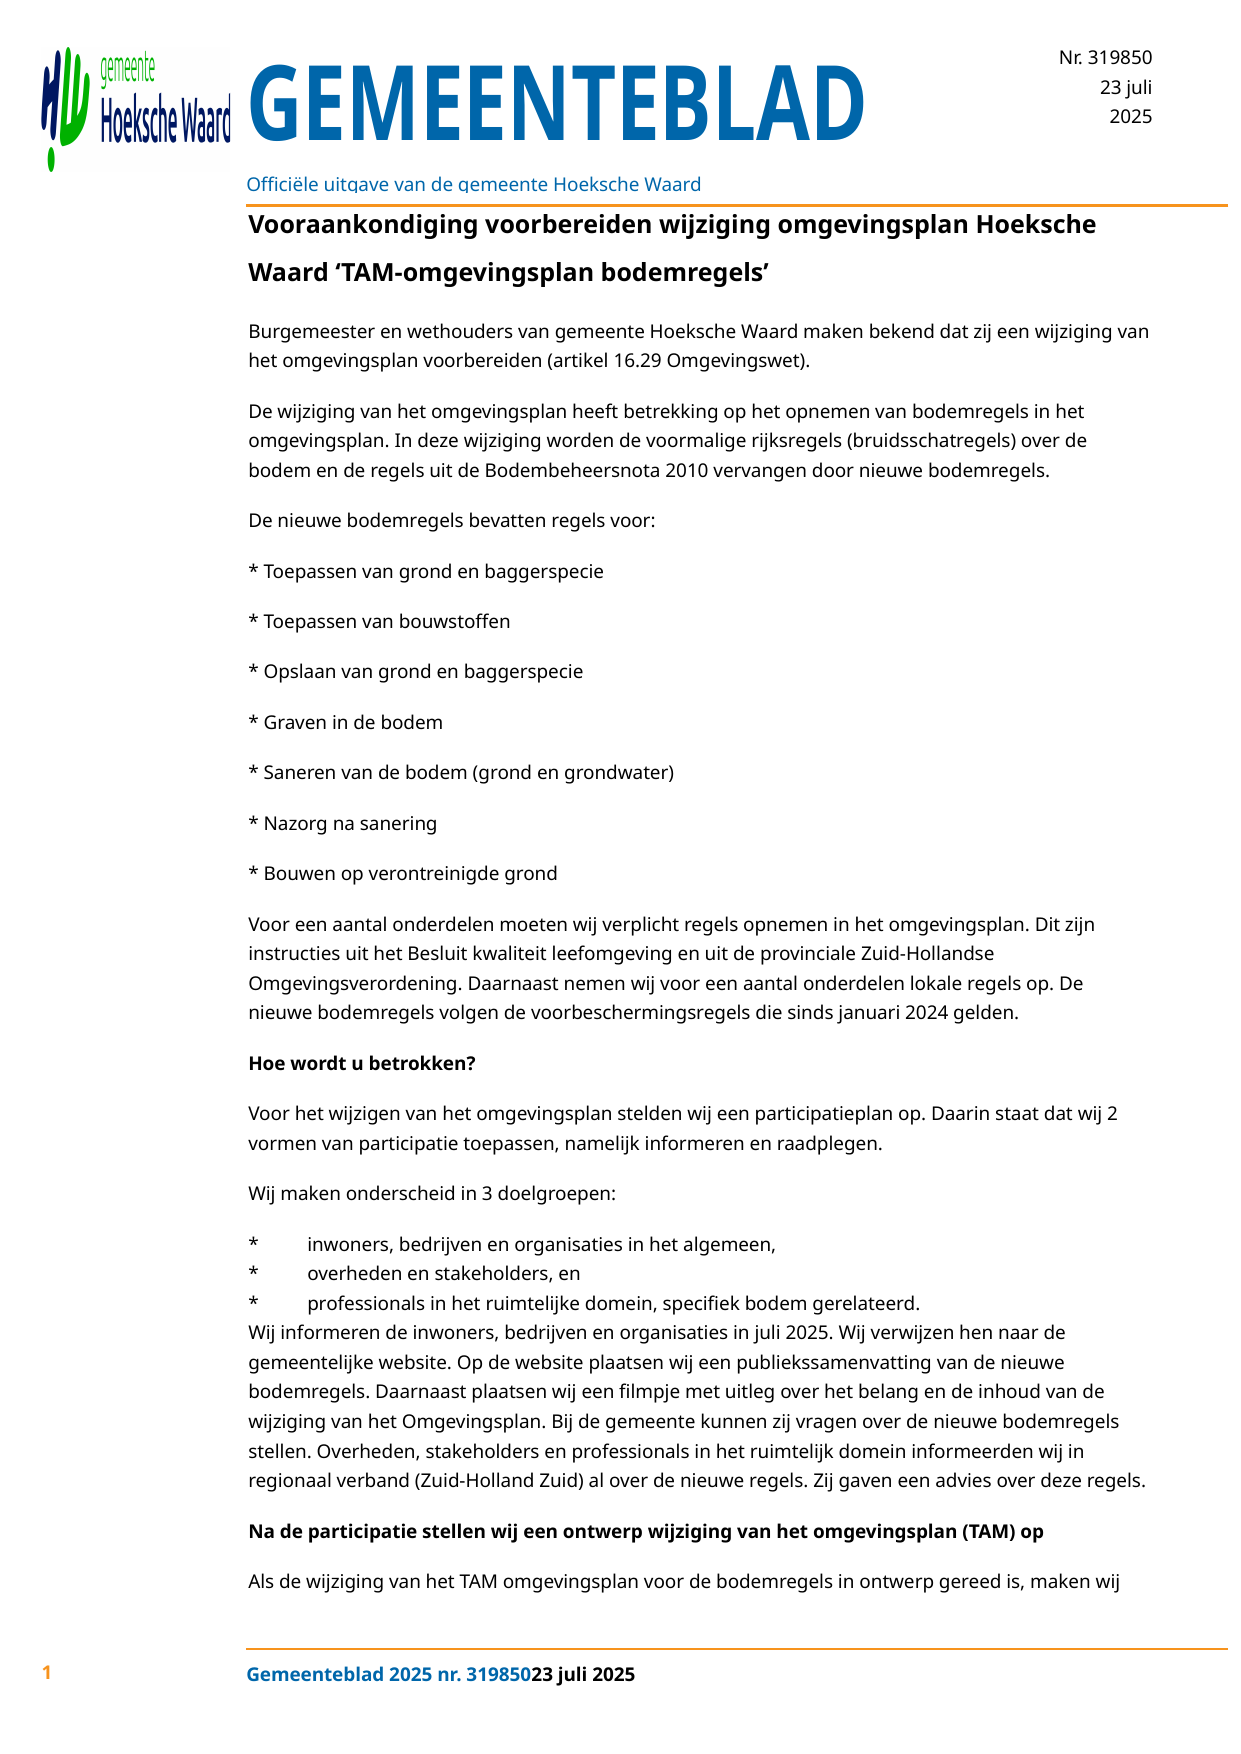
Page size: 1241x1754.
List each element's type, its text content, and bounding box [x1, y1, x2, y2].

text De nieuwe bodemregels bevatten regels voor: [248, 507, 1152, 533]
text De wijziging van het omgevingsplan heeft betrekking op het opnemen van bodemregels in het omgevingsplan. In deze wijziging worden de voormalige rijksregels (bruidsschatregels) over de bodem en de regels uit de Bodembeheersnota 2010 vervangen door nieuwe bodemregels. [248, 398, 1152, 483]
text Wij informeren de inwoners, bedrijven en organisaties in juli 2025. Wij verwijzen hen naar de gemeentelijke website. Op de website plaatsen wij een publiekssamenvatting van de nieuwe bodemregels. Daarnaast plaatsen wij een filmpje met uitleg over het belang en de inhoud van de wijziging van het Omgevingsplan. Bij de gemeente kunnen zij vragen over de nieuwe bodemregels stellen. Overheden, stakeholders en professionals in het ruimtelijk domein informeerden wij in regionaal verband (Zuid-Holland Zuid) al over de nieuwe regels. Zij gaven een advies over deze regels. [248, 1319, 1152, 1493]
picture [41, 47, 231, 172]
text * Graven in de bodem [248, 709, 1152, 735]
list overheden en stakeholders, en [248, 1260, 1152, 1286]
text Wij maken onderscheid in 3 doelgroepen: [248, 1180, 1152, 1206]
text Hoe wordt u betrokken? [248, 1050, 1152, 1076]
text * Saneren van de bodem (grond en grondwater) [248, 759, 1152, 785]
text Burgemeester en wethouders van gemeente Hoeksche Waard maken bekend dat zij een wijziging van het omgevingsplan voorbereiden (artikel 16.29 Omgevingswet). [248, 318, 1152, 373]
text * Toepassen van bouwstoffen [248, 608, 1152, 634]
text Voor een aantal onderdelen moeten wij verplicht regels opnemen in het omgevingsplan. Dit zijn instructies uit het Besluit kwaliteit leefomgeving en uit de provinciale Zuid-Hollandse Omgevingsverordening. Daarnaast nemen wij voor een aantal onderdelen lokale regels op. De nieuwe bodemregels volgen de voorbeschermingsregels die sinds januari 2024 gelden. [248, 911, 1152, 1025]
text * Nazorg na sanering [248, 810, 1152, 836]
list inwoners, bedrijven en organisaties in het algemeen, [248, 1231, 1152, 1257]
text * Bouwen op verontreinigde grond [248, 860, 1152, 886]
text Als de wijziging van het TAM omgevingsplan voor de bodemregels in ontwerp gereed is, maken wij [248, 1568, 1152, 1594]
list professionals in het ruimtelijke domein, specifiek bodem gerelateerd. [248, 1290, 1152, 1316]
text * Opslaan van grond en baggerspecie [248, 659, 1152, 684]
text Voor het wijzigen van het omgevingsplan stelden wij een participatieplan op. Daarin staat dat wij 2 vormen van participatie toepassen, namelijk informeren en raadplegen. [248, 1100, 1152, 1156]
text * Toepassen van grond en baggerspecie [248, 558, 1152, 584]
text Na de participatie stellen wij een ontwerp wijziging van het omgevingsplan (TAM) op [248, 1518, 1152, 1544]
text Vooraankondiging voorbereiden wijziging omgevingsplan Hoeksche Waard ‘TAM-omgevingsplan bodemregels’ [248, 207, 1152, 288]
